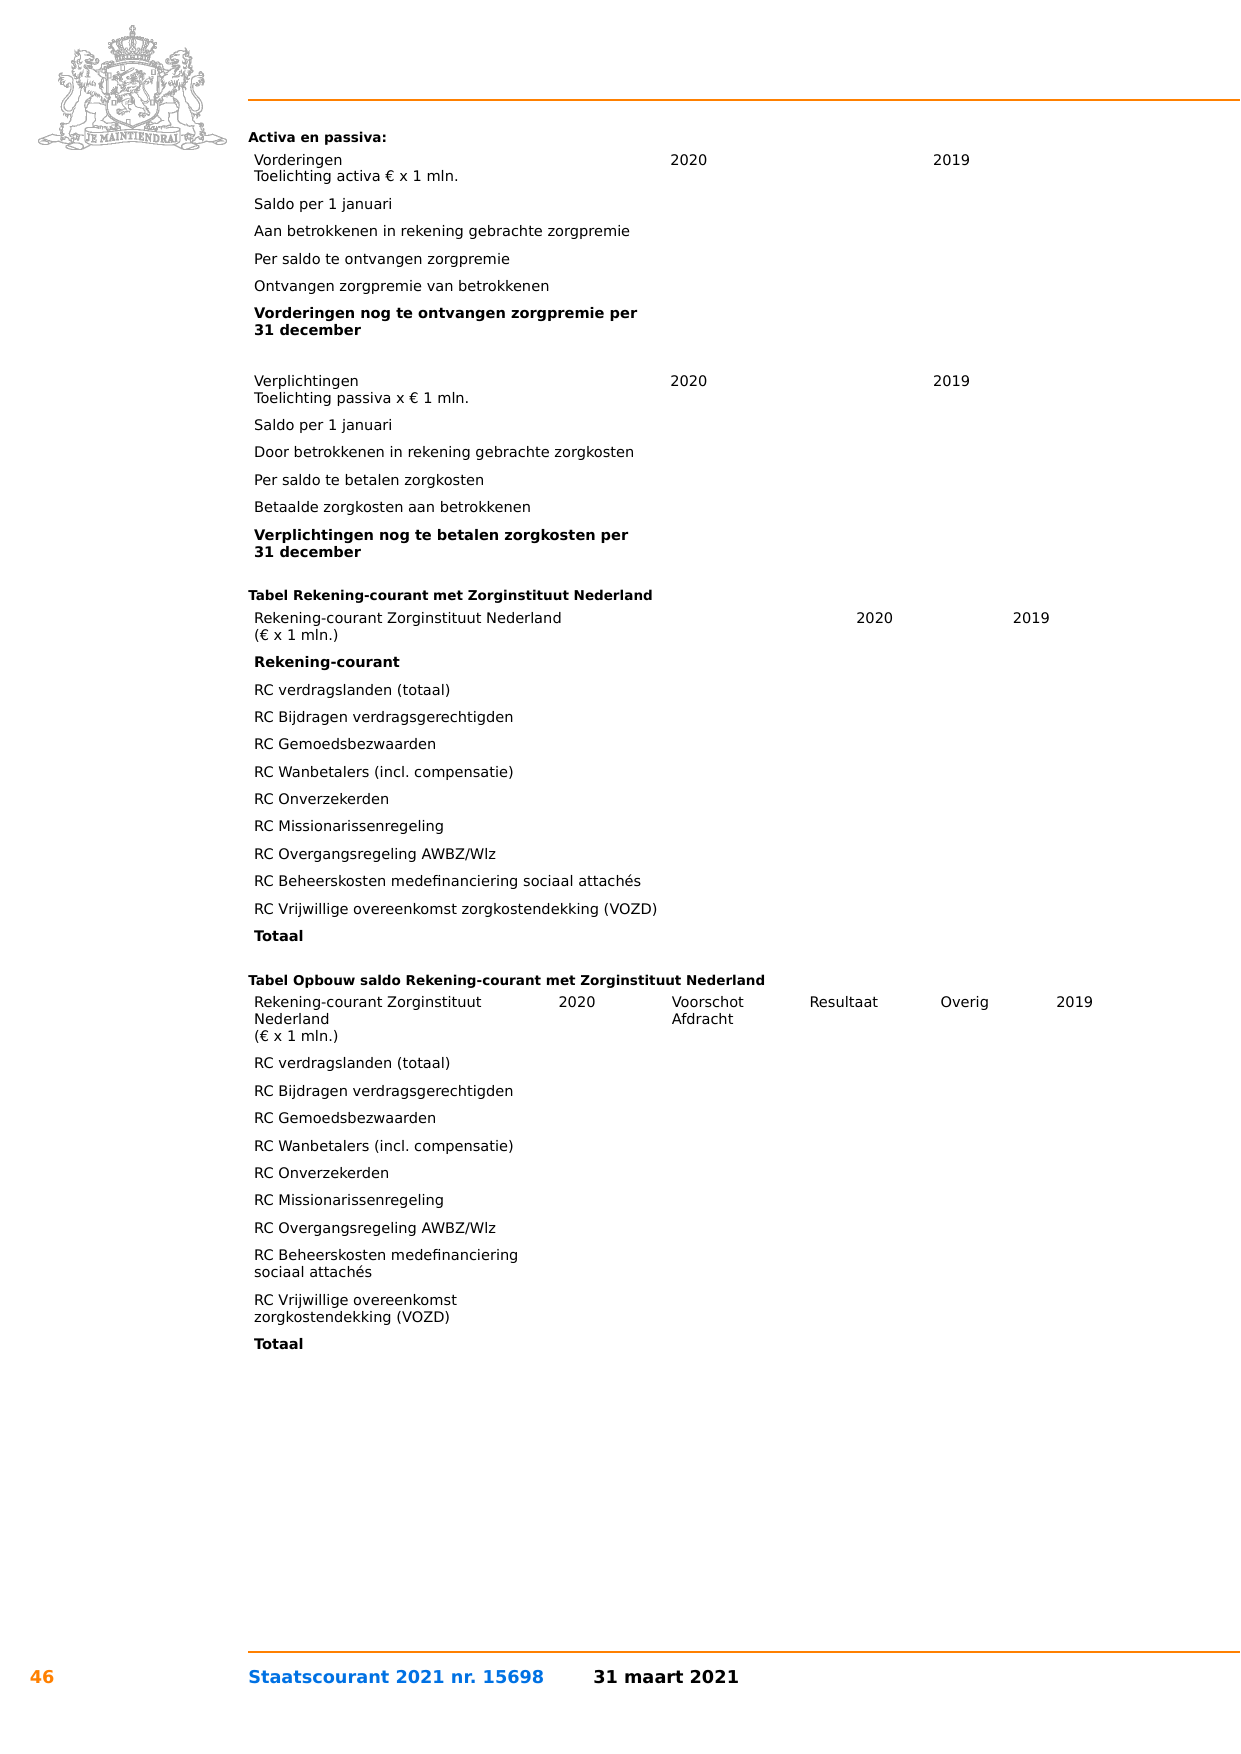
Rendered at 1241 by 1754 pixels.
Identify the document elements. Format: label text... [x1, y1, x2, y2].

table_cell [666, 1188, 803, 1214]
table_cell [1007, 649, 1163, 676]
table_cell Ontvangen zorgpremie van betrokkenen [249, 273, 664, 299]
table_cell [1007, 677, 1163, 703]
table_cell [1051, 1051, 1163, 1077]
table_cell [927, 191, 1163, 217]
table_cell RC Onverzekerden [249, 786, 850, 813]
table_cell RC Onverzekerden [249, 1160, 552, 1187]
table_cell [935, 1105, 1049, 1132]
table_cell [665, 467, 926, 493]
table_cell [553, 1160, 665, 1187]
table_header 2019 [927, 368, 1163, 411]
table_cell [927, 273, 1163, 299]
table_cell [666, 1215, 803, 1241]
table_cell [927, 301, 1163, 344]
table_cell [666, 1133, 803, 1159]
table_cell [1007, 786, 1163, 813]
table_cell [1051, 1243, 1163, 1286]
table_cell [804, 1133, 934, 1159]
table_header Tabel Rekening-courant met Zorginstituut Nederland [248, 588, 1163, 604]
table_cell RC Vrijwillige overeenkomst zorgkostendekking (VOZD) [249, 896, 850, 922]
table_cell Betaalde zorgkosten aan betrokkenen [249, 495, 664, 521]
table_cell [927, 440, 1163, 466]
table_cell Aan betrokkenen in rekening gebrachte zorgpremie [249, 219, 664, 245]
table_cell [553, 1105, 665, 1132]
table_cell [935, 1133, 1049, 1159]
table_cell [1007, 759, 1163, 785]
table_cell Door betrokkenen in rekening gebrachte zorgkosten [249, 440, 664, 466]
table_cell [851, 677, 1006, 703]
table_cell 2020 [851, 605, 1006, 648]
table_header Verplichtingen Toelichting passiva x € 1 mln. [249, 368, 664, 411]
table_cell [553, 1243, 665, 1286]
table_cell [804, 1287, 934, 1330]
table_cell 2019 [1051, 989, 1163, 1049]
table_cell Totaal [249, 1331, 552, 1357]
table_cell [665, 495, 926, 521]
table_cell RC Bijdragen verdragsgerechtigden [249, 704, 850, 730]
table_cell RC Bijdragen verdragsgerechtigden [249, 1078, 552, 1104]
table_cell RC Gemoedsbezwaarden [249, 1105, 552, 1132]
table_cell [1007, 923, 1163, 949]
table_cell [666, 1078, 803, 1104]
table_cell [804, 1215, 934, 1241]
table_cell Saldo per 1 januari [249, 191, 664, 217]
table_cell Voorschot Afdracht [666, 989, 803, 1049]
picture [38, 25, 227, 150]
table_cell RC verdragslanden (totaal) [249, 1051, 552, 1077]
table_cell [851, 896, 1006, 922]
table_cell [553, 1078, 665, 1104]
table_cell [666, 1160, 803, 1187]
table_cell Resultaat [804, 989, 934, 1049]
table_cell [804, 1160, 934, 1187]
table_cell [935, 1078, 1049, 1104]
table_cell RC Wanbetalers (incl. compensatie) [249, 759, 850, 785]
table_cell [935, 1243, 1049, 1286]
table_cell [553, 1215, 665, 1241]
table_cell Rekening-courant [249, 649, 850, 676]
table_cell [927, 495, 1163, 521]
table_cell [665, 219, 926, 245]
table_cell [804, 1331, 934, 1357]
table_cell [851, 841, 1006, 867]
table_cell [665, 412, 926, 439]
table_cell RC Gemoedsbezwaarden [249, 731, 850, 758]
table_cell [665, 522, 926, 565]
table_cell [1007, 704, 1163, 730]
table_cell Vorderingen nog te ontvangen zorgpremie per 31 december [249, 301, 664, 344]
table_cell [1007, 814, 1163, 840]
table_cell [927, 219, 1163, 245]
table_cell RC Overgangsregeling AWBZ/Wlz [249, 1215, 552, 1241]
table_header Tabel Opbouw saldo Rekening-courant met Zorginstituut Nederland [248, 973, 1163, 988]
table_cell [851, 731, 1006, 758]
table_cell Verplichtingen nog te betalen zorgkosten per 31 december [249, 522, 664, 565]
table_cell [927, 246, 1163, 272]
table_cell [1051, 1215, 1163, 1241]
table_cell [935, 1215, 1049, 1241]
table_cell Rekening-courant Zorginstituut Nederland (€ x 1 mln.) [249, 989, 552, 1049]
table_cell [1051, 1331, 1163, 1357]
table_cell Per saldo te betalen zorgkosten [249, 467, 664, 493]
table_cell [665, 246, 926, 272]
table_header Activa en passiva: [248, 130, 1163, 146]
table_cell [665, 273, 926, 299]
table_cell [1007, 731, 1163, 758]
table_cell [666, 1287, 803, 1330]
table_cell [665, 301, 926, 344]
table_cell RC Vrijwillige overeenkomst zorgkostendekking (VOZD) [249, 1287, 552, 1330]
table_cell [665, 440, 926, 466]
table_cell Overig [935, 989, 1049, 1049]
table_cell [851, 759, 1006, 785]
table_cell [666, 1105, 803, 1132]
table_cell [851, 786, 1006, 813]
table_cell RC Missionarissenregeling [249, 1188, 552, 1214]
table_cell Vorderingen Toelichting activa € x 1 mln. [249, 147, 664, 190]
table_cell [553, 1133, 665, 1159]
table_cell RC Overgangsregeling AWBZ/Wlz [249, 841, 850, 867]
table_cell [804, 1051, 934, 1077]
table_cell RC Missionarissenregeling [249, 814, 850, 840]
table_cell 2019 [927, 147, 1163, 190]
table_cell [851, 704, 1006, 730]
table_cell [927, 522, 1163, 565]
table_cell [665, 191, 926, 217]
table_cell [935, 1051, 1049, 1077]
table_cell [804, 1078, 934, 1104]
table_cell [804, 1105, 934, 1132]
table_cell [553, 1331, 665, 1357]
table_cell [1051, 1078, 1163, 1104]
table_cell [935, 1160, 1049, 1187]
table_cell [851, 649, 1006, 676]
table_cell [1051, 1287, 1163, 1330]
table_cell [553, 1287, 665, 1330]
table_cell [935, 1188, 1049, 1214]
table_cell [1051, 1188, 1163, 1214]
table_cell RC Beheerskosten medefinanciering sociaal attachés [249, 1243, 552, 1286]
table_cell 2019 [1007, 605, 1163, 648]
table_cell [553, 1051, 665, 1077]
table_cell Saldo per 1 januari [249, 412, 664, 439]
table_cell [666, 1243, 803, 1286]
table_cell [851, 923, 1006, 949]
table_cell [666, 1331, 803, 1357]
table_cell [935, 1331, 1049, 1357]
table_cell 2020 [553, 989, 665, 1049]
table_cell [851, 814, 1006, 840]
table_cell [666, 1051, 803, 1077]
table_cell [927, 467, 1163, 493]
table_cell [553, 1188, 665, 1214]
table_cell [1007, 841, 1163, 867]
table_cell Per saldo te ontvangen zorgpremie [249, 246, 664, 272]
table_cell [1051, 1133, 1163, 1159]
table_cell RC Beheerskosten medefinanciering sociaal attachés [249, 869, 850, 895]
table_cell [1007, 896, 1163, 922]
table_cell [1007, 869, 1163, 895]
table_cell [851, 869, 1006, 895]
table_cell [935, 1287, 1049, 1330]
table_header 2020 [665, 368, 926, 411]
table_cell 2020 [665, 147, 926, 190]
table_cell [927, 412, 1163, 439]
table_cell RC verdragslanden (totaal) [249, 677, 850, 703]
table_cell Totaal [249, 923, 850, 949]
table_cell [804, 1243, 934, 1286]
table_cell Rekening-courant Zorginstituut Nederland (€ x 1 mln.) [249, 605, 850, 648]
table_cell [1051, 1105, 1163, 1132]
table_cell [1051, 1160, 1163, 1187]
table_cell RC Wanbetalers (incl. compensatie) [249, 1133, 552, 1159]
table_cell [804, 1188, 934, 1214]
